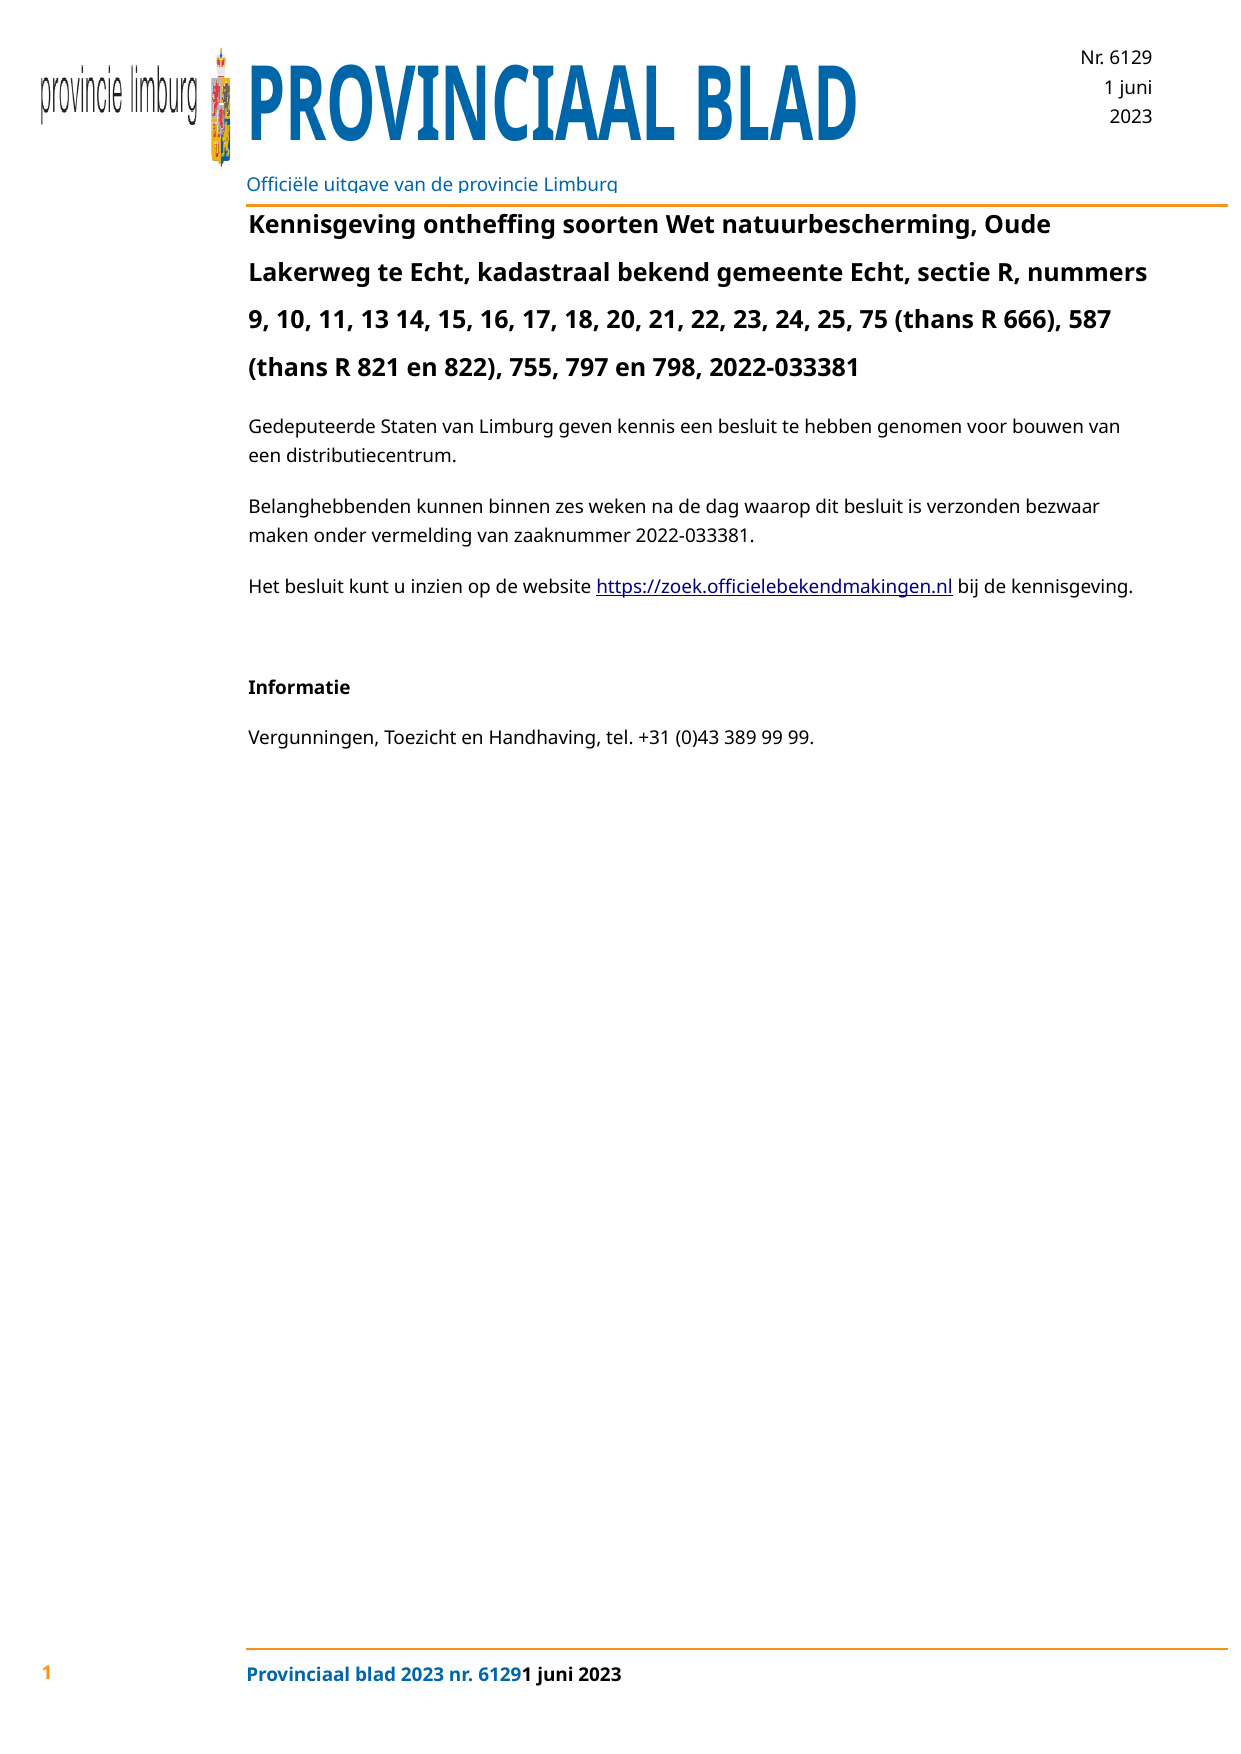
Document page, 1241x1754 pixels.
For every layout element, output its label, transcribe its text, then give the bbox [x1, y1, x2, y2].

text Het besluit kunt u inzien op de website https://zoek.officielebekendmakingen.nl bij de kennisgeving. [248, 573, 1152, 599]
text Kennisgeving ontheffing soorten Wet natuurbescherming, Oude Lakerweg te Echt, kadastraal bekend gemeente Echt, sectie R, nummers 9, 10, 11, 13 14, 15, 16, 17, 18, 20, 21, 22, 23, 24, 25, 75 (thans R 666), 587 (thans R 821 en 822), 755, 797 en 798, 2022-033381 [248, 207, 1152, 384]
text Vergunningen, Toezicht en Handhaving, tel. +31 (0)43 389 99 99. [248, 724, 1152, 750]
picture [41, 47, 231, 172]
text Informatie [248, 674, 1152, 700]
text Gedeputeerde Staten van Limburg geven kennis een besluit te hebben genomen voor bouwen van een distributiecentrum. [248, 413, 1152, 468]
text Belanghebbenden kunnen binnen zes weken na de dag waarop dit besluit is verzonden bezwaar maken onder vermelding van zaaknummer 2022-033381. [248, 493, 1152, 548]
